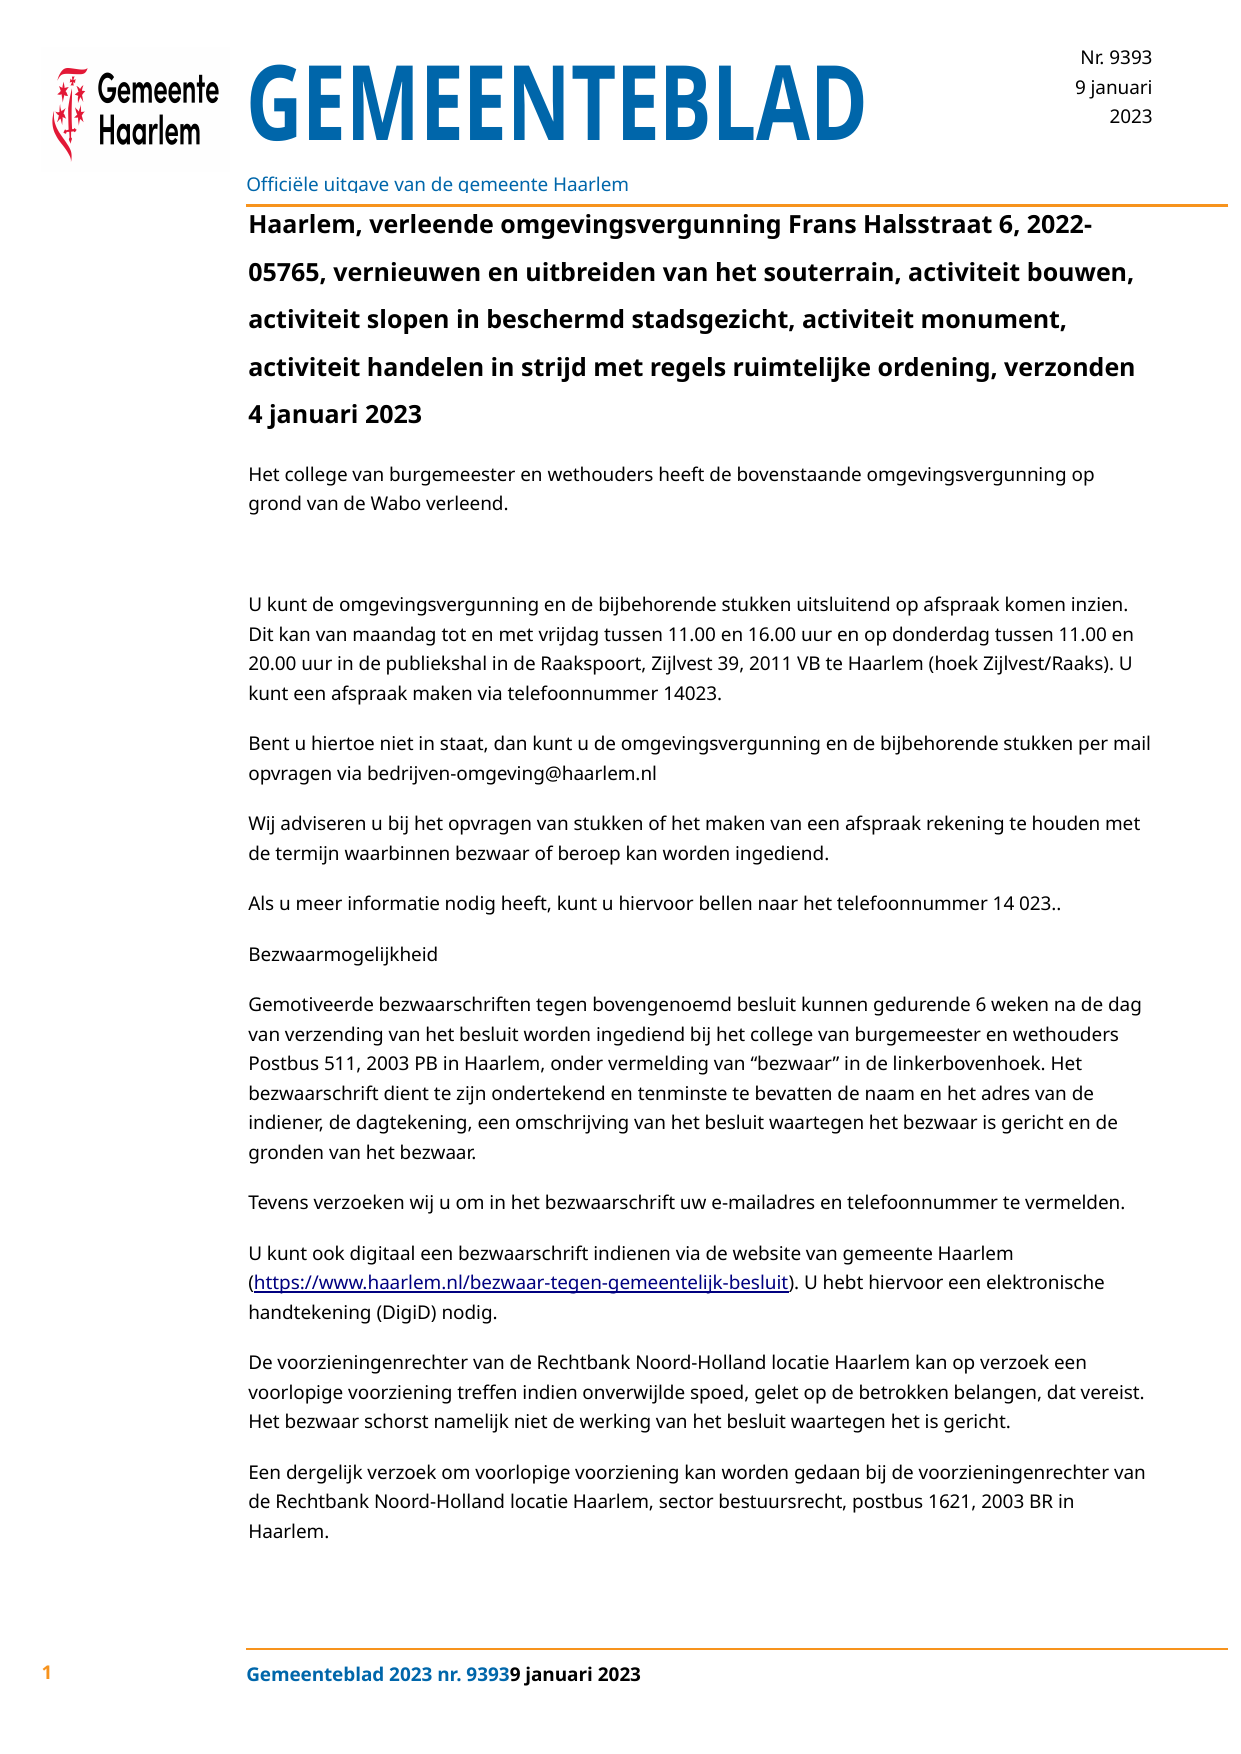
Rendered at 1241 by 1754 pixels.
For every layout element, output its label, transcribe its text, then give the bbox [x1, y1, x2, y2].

text Bezwaarmogelijkheid [248, 941, 1152, 966]
text Als u meer informatie nodig heeft, kunt u hiervoor bellen naar het telefoonnummer 14 023.. [248, 890, 1152, 916]
text Een dergelijk verzoek om voorlopige voorziening kan worden gedaan bij de voorzieningenrechter van de Rechtbank Noord-Holland locatie Haarlem, sector bestuursrecht, postbus 1621, 2003 BR in Haarlem. [248, 1459, 1152, 1544]
text Bent u hiertoe niet in staat, dan kunt u de omgevingsvergunning en de bijbehorende stukken per mail opvragen via bedrijven-omgeving@haarlem.nl [248, 730, 1152, 786]
text Haarlem, verleende omgevingsvergunning Frans Halsstraat 6, 2022-05765, vernieuwen en uitbreiden van het souterrain, activiteit bouwen, activiteit slopen in beschermd stadsgezicht, activiteit monument, activiteit handelen in strijd met regels ruimtelijke ordening, verzonden 4 januari 2023 [248, 207, 1152, 431]
text Het college van burgemeester en wethouders heeft de bovenstaande omgevingsvergunning op grond van de Wabo verleend. [248, 461, 1152, 516]
text Tevens verzoeken wij u om in het bezwaarschrift uw e-mailadres en telefoonnummer te vermelden. [248, 1189, 1152, 1215]
text U kunt de omgevingsvergunning en de bijbehorende stukken uitsluitend op afspraak komen inzien. Dit kan van maandag tot en met vrijdag tussen 11.00 en 16.00 uur en op donderdag tussen 11.00 en 20.00 uur in de publiekshal in de Raakspoort, Zijlvest 39, 2011 VB te Haarlem (hoek Zijlvest/Raaks). U kunt een afspraak maken via telefoonnummer 14023. [248, 591, 1152, 706]
picture [41, 47, 231, 172]
text Wij adviseren u bij het opvragen van stukken of het maken van een afspraak rekening te houden met de termijn waarbinnen bezwaar of beroep kan worden ingediend. [248, 810, 1152, 866]
text De voorzieningenrechter van de Rechtbank Noord-Holland locatie Haarlem kan op verzoek een voorlopige voorziening treffen indien onverwijlde spoed, gelet op de betrokken belangen, dat vereist. Het bezwaar schorst namelijk niet de werking van het besluit waartegen het is gericht. [248, 1349, 1152, 1434]
text U kunt ook digitaal een bezwaarschrift indienen via de website van gemeente Haarlem (https://www.haarlem.nl/bezwaar-tegen-gemeentelijk-besluit). U hebt hiervoor een elektronische handtekening (DigiD) nodig. [248, 1240, 1152, 1325]
text Gemotiveerde bezwaarschriften tegen bovengenoemd besluit kunnen gedurende 6 weken na de dag van verzending van het besluit worden ingediend bij het college van burgemeester en wethouders Postbus 511, 2003 PB in Haarlem, onder vermelding van “bezwaar” in de linkerbovenhoek. Het bezwaarschrift dient te zijn ondertekend en tenminste te bevatten de naam en het adres van de indiener, de dagtekening, een omschrijving van het besluit waartegen het bezwaar is gericht en de gronden van het bezwaar. [248, 991, 1152, 1165]
